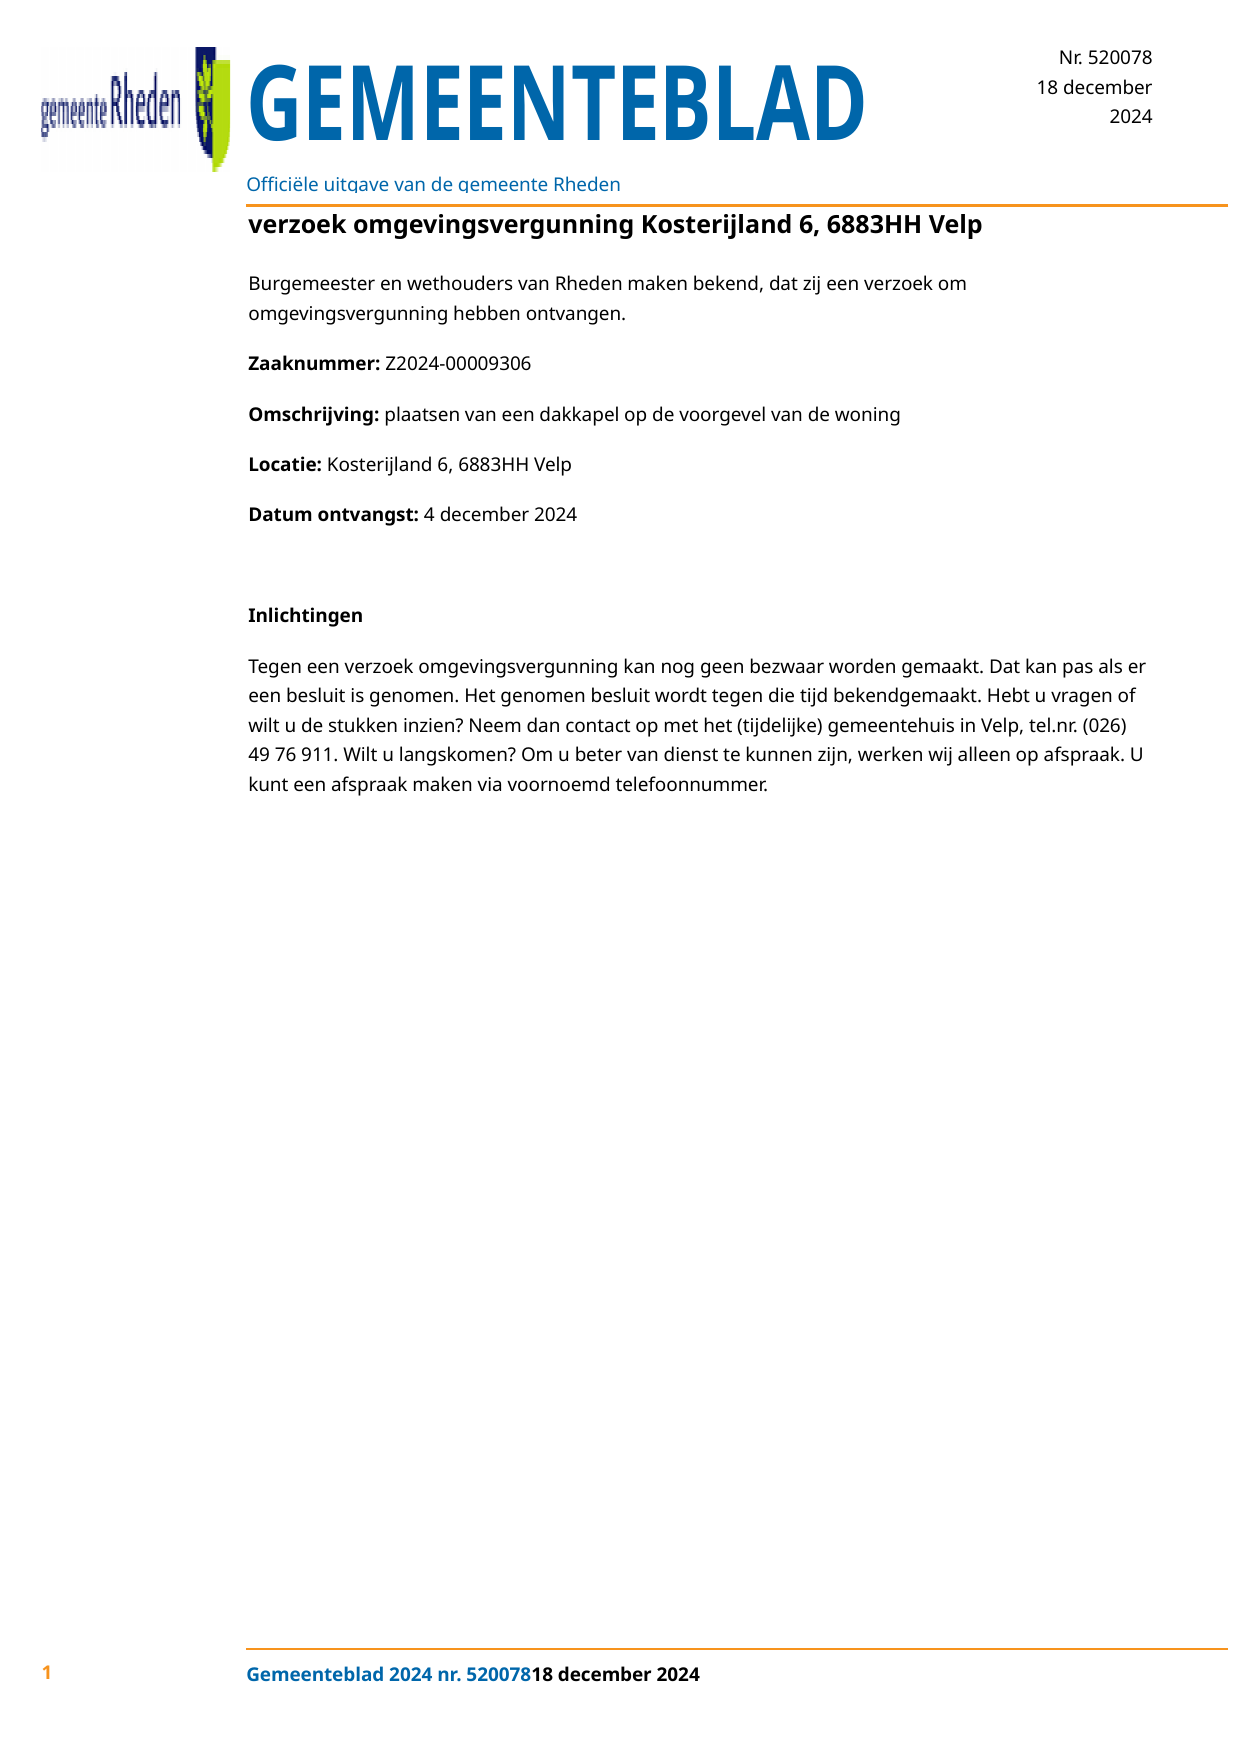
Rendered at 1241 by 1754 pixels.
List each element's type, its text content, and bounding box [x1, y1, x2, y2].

text Tegen een verzoek omgevingsvergunning kan nog geen bezwaar worden gemaakt. Dat kan pas als er een besluit is genomen. Het genomen besluit wordt tegen die tijd bekendgemaakt. Hebt u vragen of wilt u de stukken inzien? Neem dan contact op met het (tijdelijke) gemeentehuis in Velp, tel.nr. (026) 49 76 911. Wilt u langskomen? Om u beter van dienst te kunnen zijn, werken wij alleen op afspraak. U kunt een afspraak maken via voornoemd telefoonnummer. [248, 653, 1152, 797]
text Omschrijving: plaatsen van een dakkapel op de voorgevel van de woning [248, 401, 1152, 426]
picture [41, 47, 231, 172]
text Inlichtingen [248, 602, 1152, 628]
text Burgemeester en wethouders van Rheden maken bekend, dat zij een verzoek om omgevingsvergunning hebben ontvangen. [248, 270, 1152, 326]
text Datum ontvangst: 4 december 2024 [248, 502, 1152, 527]
text verzoek omgevingsvergunning Kosterijland 6, 6883HH Velp [248, 207, 1152, 241]
text Zaaknummer: Z2024-00009306 [248, 350, 1152, 376]
text Locatie: Kosterijland 6, 6883HH Velp [248, 451, 1152, 477]
